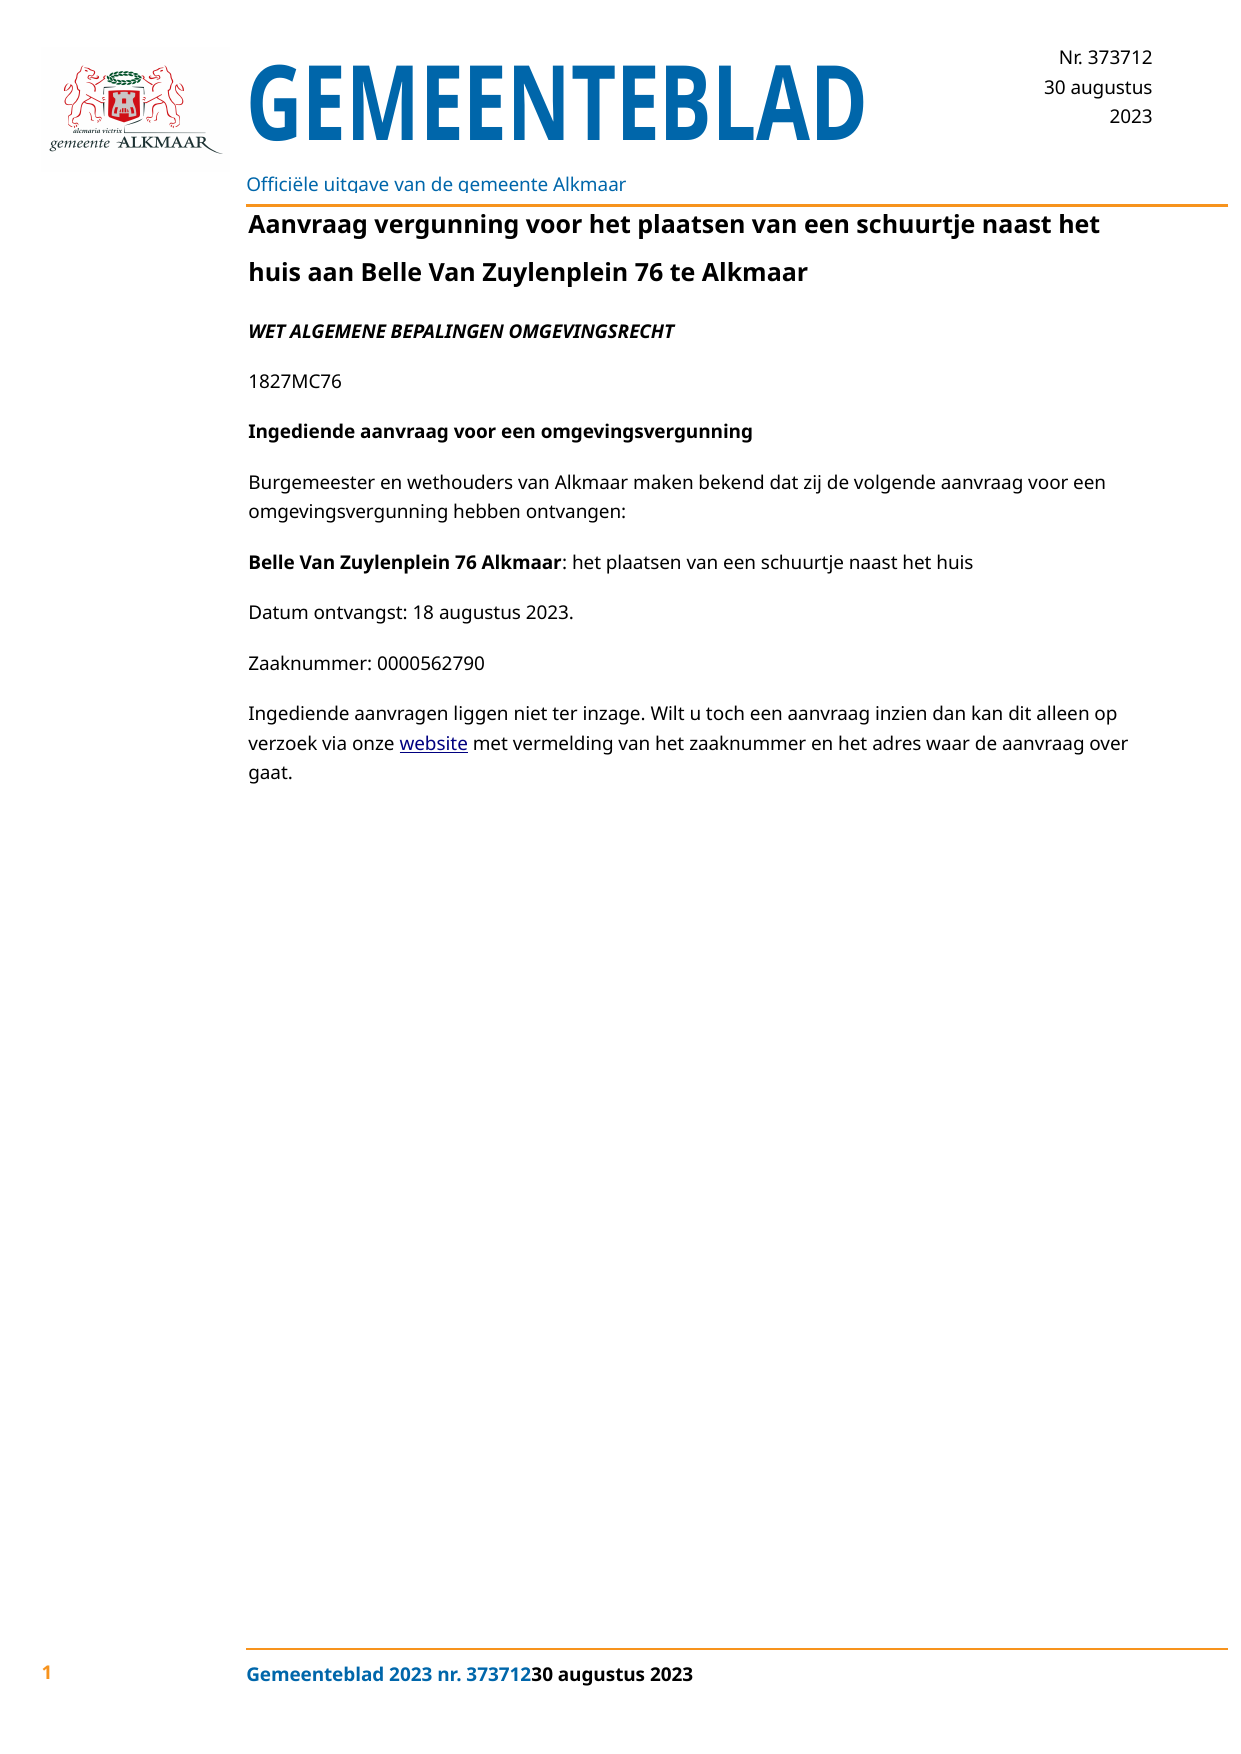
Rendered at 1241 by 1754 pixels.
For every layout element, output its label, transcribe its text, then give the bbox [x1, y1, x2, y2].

text Ingediende aanvragen liggen niet ter inzage. Wilt u toch een aanvraag inzien dan kan dit alleen op verzoek via onze website met vermelding van het zaaknummer en het adres waar de aanvraag over gaat. [248, 700, 1152, 785]
text Datum ontvangst: 18 augustus 2023. [248, 599, 1152, 625]
text Zaaknummer: 0000562790 [248, 650, 1152, 676]
text Burgemeester en wethouders van Alkmaar maken bekend dat zij de volgende aanvraag voor een omgevingsvergunning hebben ontvangen: [248, 469, 1152, 524]
text Ingediende aanvraag voor een omgevingsvergunning [248, 419, 1152, 444]
text WET ALGEMENE BEPALINGEN OMGEVINGSRECHT [248, 318, 1152, 344]
text Aanvraag vergunning voor het plaatsen van een schuurtje naast het huis aan Belle Van Zuylenplein 76 te Alkmaar [248, 207, 1152, 288]
text 1827MC76 [248, 368, 1152, 394]
picture [41, 47, 231, 172]
text Belle Van Zuylenplein 76 Alkmaar: het plaatsen van een schuurtje naast het huis [248, 549, 1152, 575]
